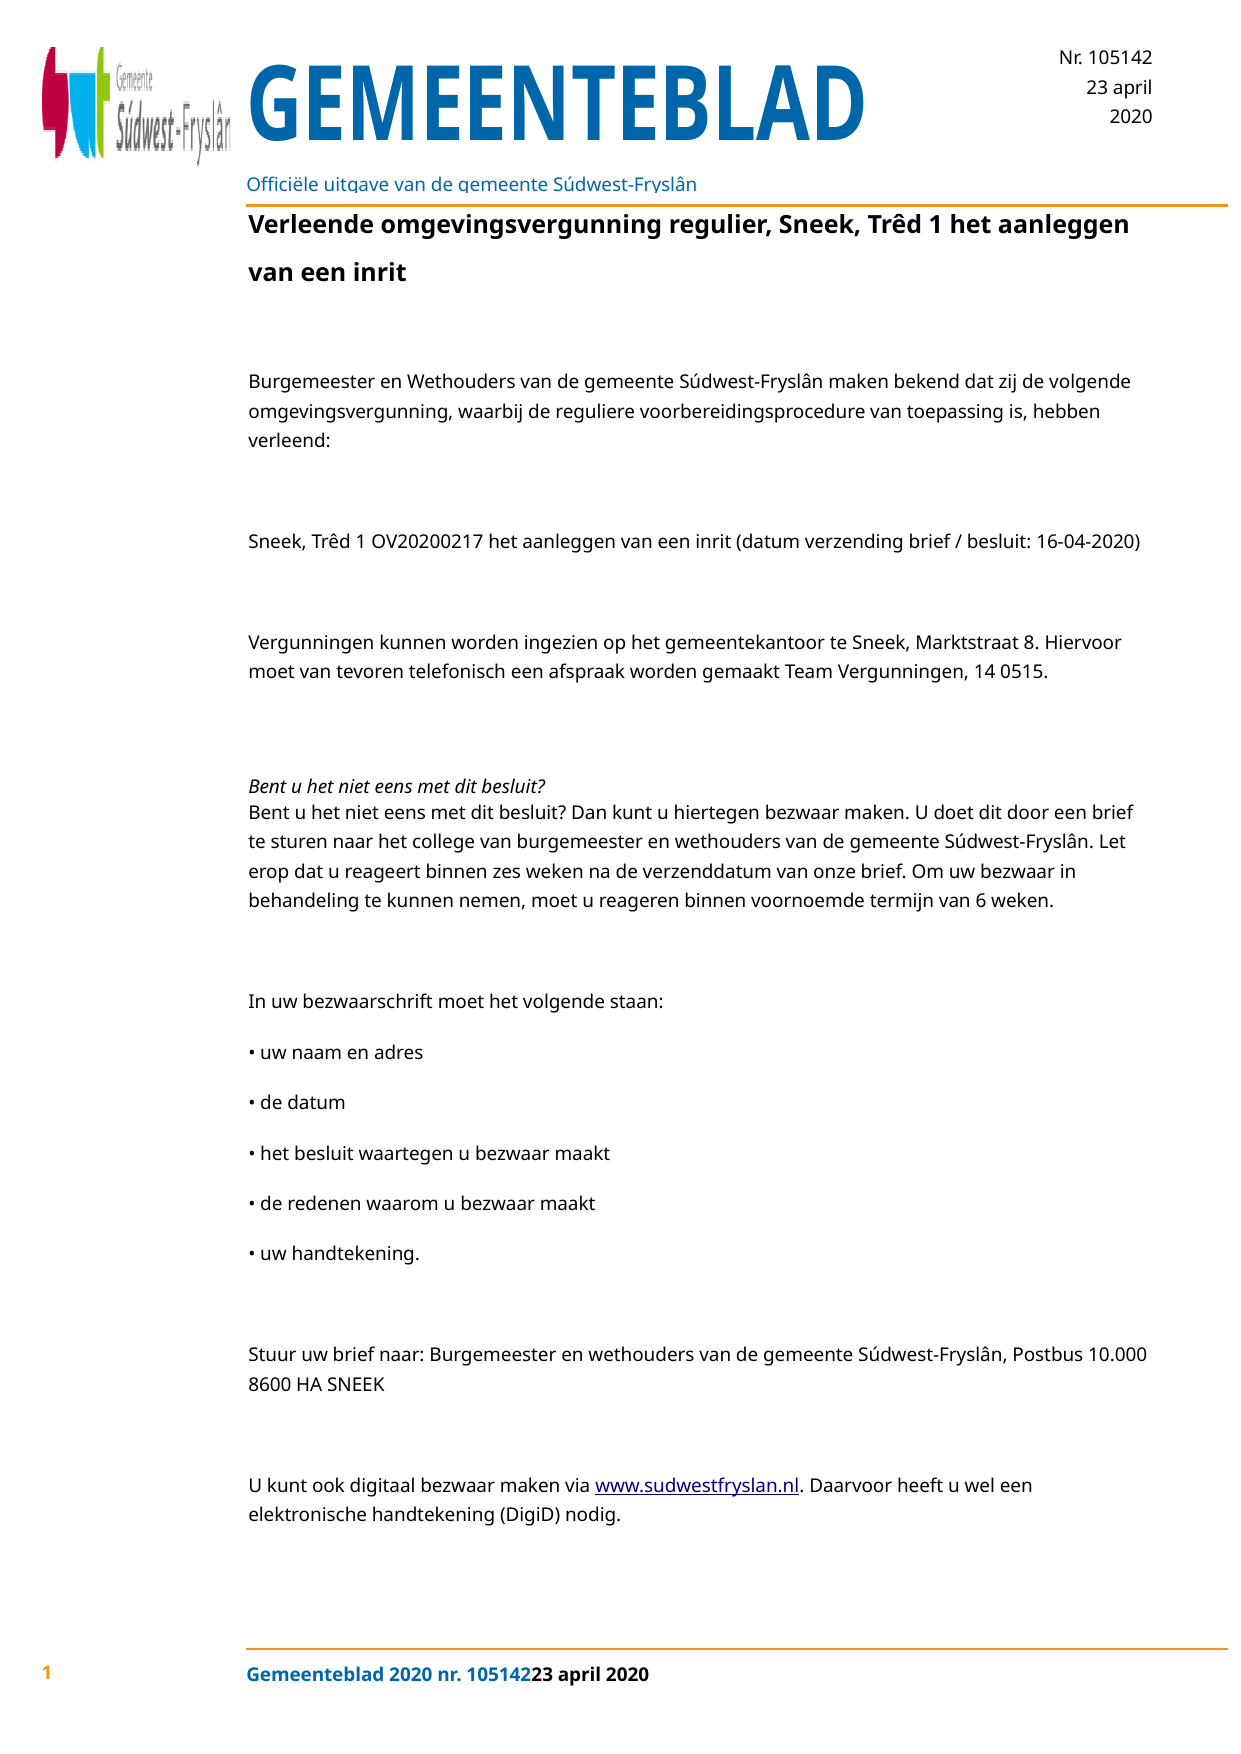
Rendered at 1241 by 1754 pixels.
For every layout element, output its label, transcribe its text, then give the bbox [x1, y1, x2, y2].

picture [41, 47, 231, 172]
text Bent u het niet eens met dit besluit? Dan kunt u hiertegen bezwaar maken. U doet dit door een brief te sturen naar het college van burgemeester en wethouders van de gemeente Súdwest-Fryslân. Let erop dat u reageert binnen zes weken na de verzenddatum van onze brief. Om uw bezwaar in behandeling te kunnen nemen, moet u reageren binnen voornoemde termijn van 6 weken. [248, 799, 1152, 913]
text U kunt ook digitaal bezwaar maken via www.sudwestfryslan.nl. Daarvoor heeft u wel een elektronische handtekening (DigiD) nodig. [248, 1472, 1152, 1527]
text Stuur uw brief naar: Burgemeester en wethouders van de gemeente Súdwest-Fryslân, Postbus 10.000 8600 HA SNEEK [248, 1341, 1152, 1397]
text • uw naam en adres [248, 1039, 1152, 1064]
text Verleende omgevingsvergunning regulier, Sneek, Trêd 1 het aanleggen van een inrit [248, 207, 1152, 288]
text • het besluit waartegen u bezwaar maakt [248, 1140, 1152, 1165]
text • de datum [248, 1089, 1152, 1115]
text Bent u het niet eens met dit besluit? [248, 773, 1152, 799]
text Burgemeester en Wethouders van de gemeente Súdwest-Fryslân maken bekend dat zij de volgende omgevingsvergunning, waarbij de reguliere voorbereidingsprocedure van toepassing is, hebben verleend: [248, 368, 1152, 453]
text • uw handtekening. [248, 1241, 1152, 1266]
text Vergunningen kunnen worden ingezien op het gemeentekantoor te Sneek, Marktstraat 8. Hiervoor moet van tevoren telefonisch een afspraak worden gemaakt Team Vergunningen, 14 0515. [248, 629, 1152, 684]
text • de redenen waarom u bezwaar maakt [248, 1190, 1152, 1216]
text Sneek, Trêd 1 OV20200217 het aanleggen van een inrit (datum verzending brief / besluit: 16-04-2020) [248, 528, 1152, 554]
text In uw bezwaarschrift moet het volgende staan: [248, 988, 1152, 1014]
